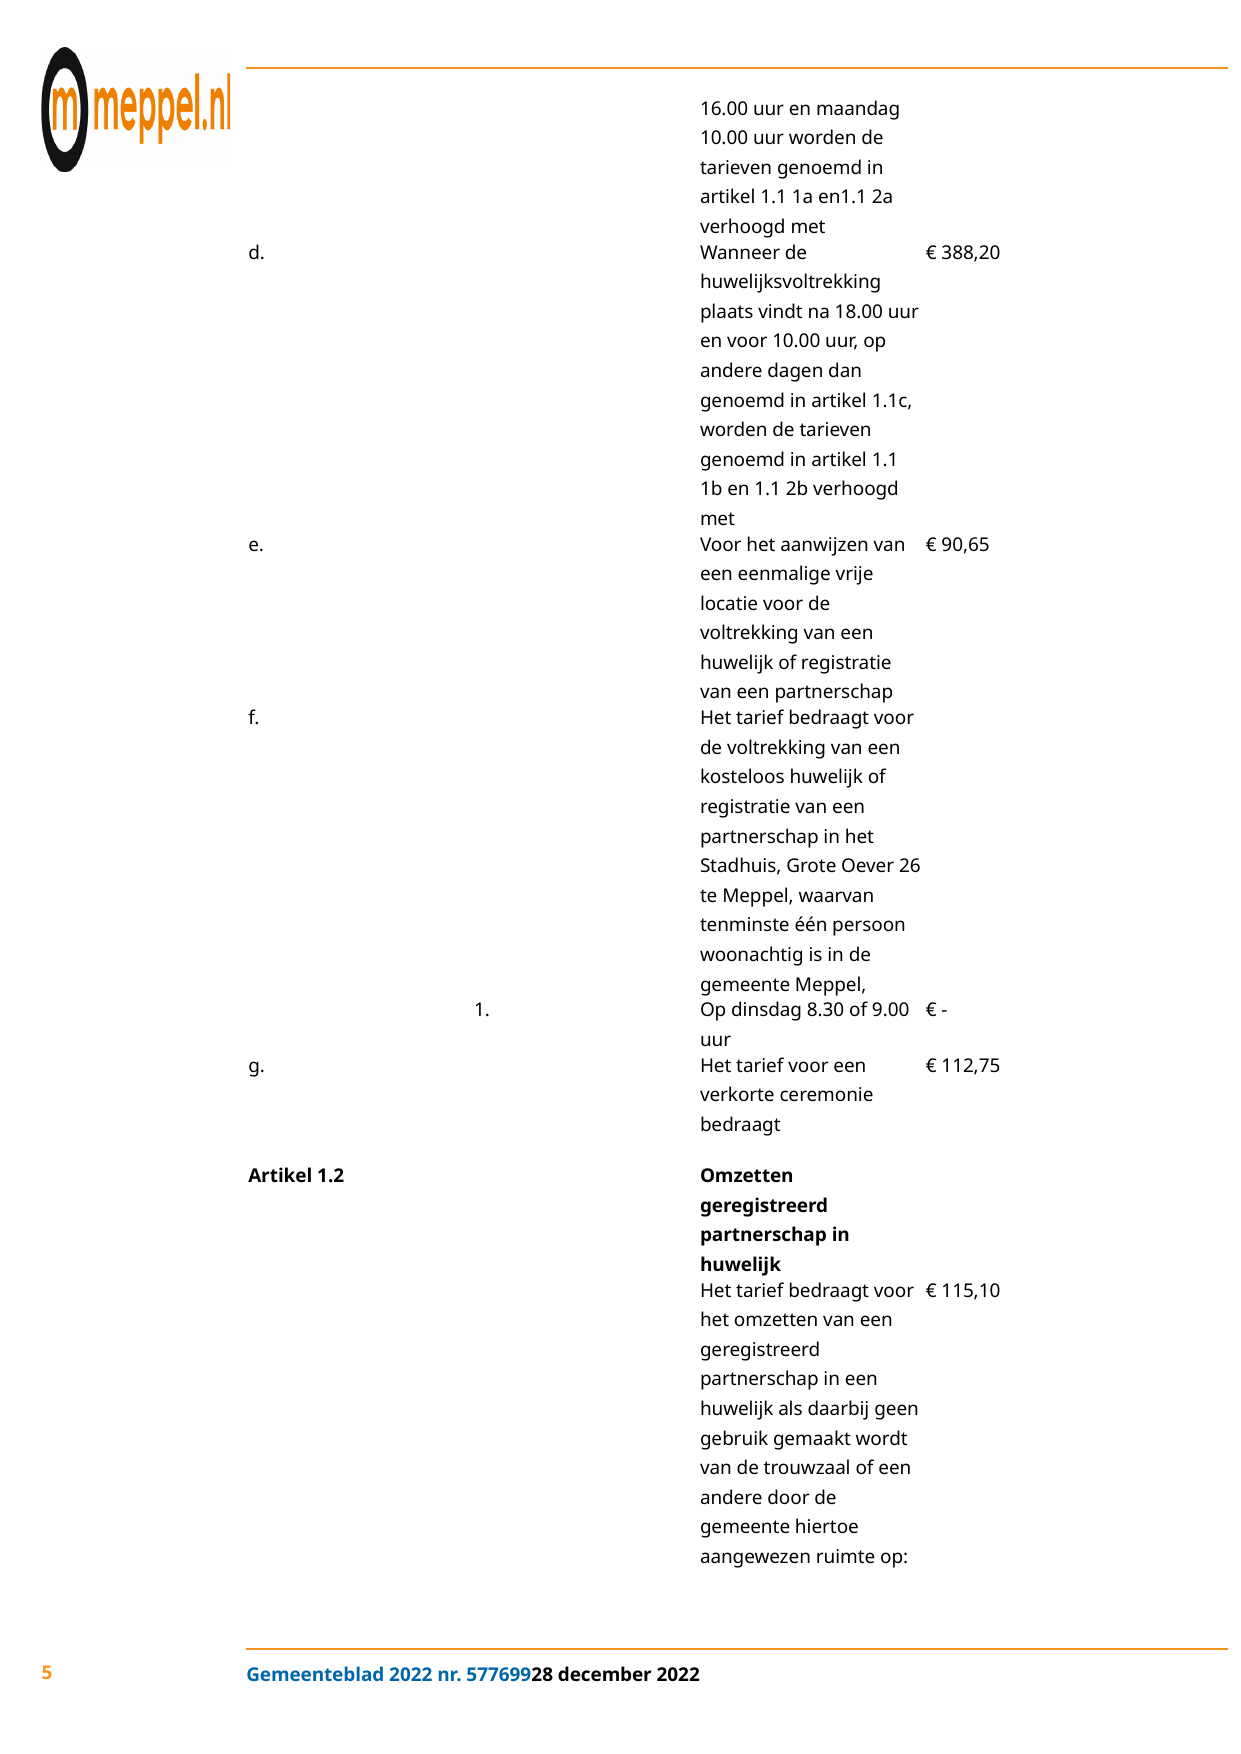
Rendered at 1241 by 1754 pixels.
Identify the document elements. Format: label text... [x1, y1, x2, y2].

table_cell [474, 95, 700, 239]
table_cell [926, 705, 1152, 996]
table_cell Omzetten geregistreerd partnerschap in huwelijk [700, 1163, 926, 1277]
table_cell Het tarief bedraagt voor het omzetten van een geregistreerd partnerschap in een huwelijk als daarbij geen gebruik gemaakt wordt van de trouwzaal of een andere door de gemeente hiertoe aangewezen ruimte op: [700, 1277, 926, 1569]
table_cell Voor het aanwijzen van een eenmalige vrije locatie voor de voltrekking van een huwelijk of registratie van een partnerschap [700, 531, 926, 704]
table_cell Artikel 1.2 [248, 1163, 474, 1277]
table_cell g. [248, 1052, 474, 1137]
table_cell [700, 1137, 926, 1162]
table_cell [926, 1569, 1152, 1594]
table_cell [474, 531, 700, 704]
table_cell 1. [474, 996, 700, 1052]
table_cell € 90,65 [926, 531, 1152, 704]
table_cell [474, 239, 700, 531]
table_cell [248, 996, 474, 1052]
table_cell [700, 1569, 926, 1594]
table_cell [248, 1137, 474, 1162]
table_cell Op dinsdag 8.30 of 9.00 uur [700, 996, 926, 1052]
table_cell [474, 1163, 700, 1277]
table_cell [474, 705, 700, 996]
table_cell [248, 95, 474, 239]
table_cell f. [248, 705, 474, 996]
table_cell [474, 1569, 700, 1594]
table_cell 16.00 uur en maandag 10.00 uur worden de tarieven genoemd in artikel 1.1 1a en1.1 2a verhoogd met [700, 95, 926, 239]
table_cell € 112,75 [926, 1052, 1152, 1137]
table_cell Wanneer de huwelijksvoltrekking plaats vindt na 18.00 uur en voor 10.00 uur, op andere dagen dan genoemd in artikel 1.1c, worden de tarieven genoemd in artikel 1.1 1b en 1.1 2b verhoogd met [700, 239, 926, 531]
table_cell Het tarief voor een verkorte ceremonie bedraagt [700, 1052, 926, 1137]
table_cell € 388,20 [926, 239, 1152, 531]
table_cell [474, 1277, 700, 1569]
table_cell e. [248, 531, 474, 704]
table_cell d. [248, 239, 474, 531]
table_cell € 115,10 [926, 1277, 1152, 1569]
table_cell [474, 1137, 700, 1162]
table_cell [474, 1052, 700, 1137]
picture [41, 47, 231, 172]
table_cell [248, 1569, 474, 1594]
table_cell € - [926, 996, 1152, 1052]
table_cell [248, 1277, 474, 1569]
table_cell [926, 95, 1152, 239]
table_cell [926, 1137, 1152, 1162]
table_cell [926, 1163, 1152, 1277]
table_cell Het tarief bedraagt voor de voltrekking van een kosteloos huwelijk of registratie van een partnerschap in het Stadhuis, Grote Oever 26 te Meppel, waarvan tenminste één persoon woonachtig is in de gemeente Meppel, [700, 705, 926, 996]
